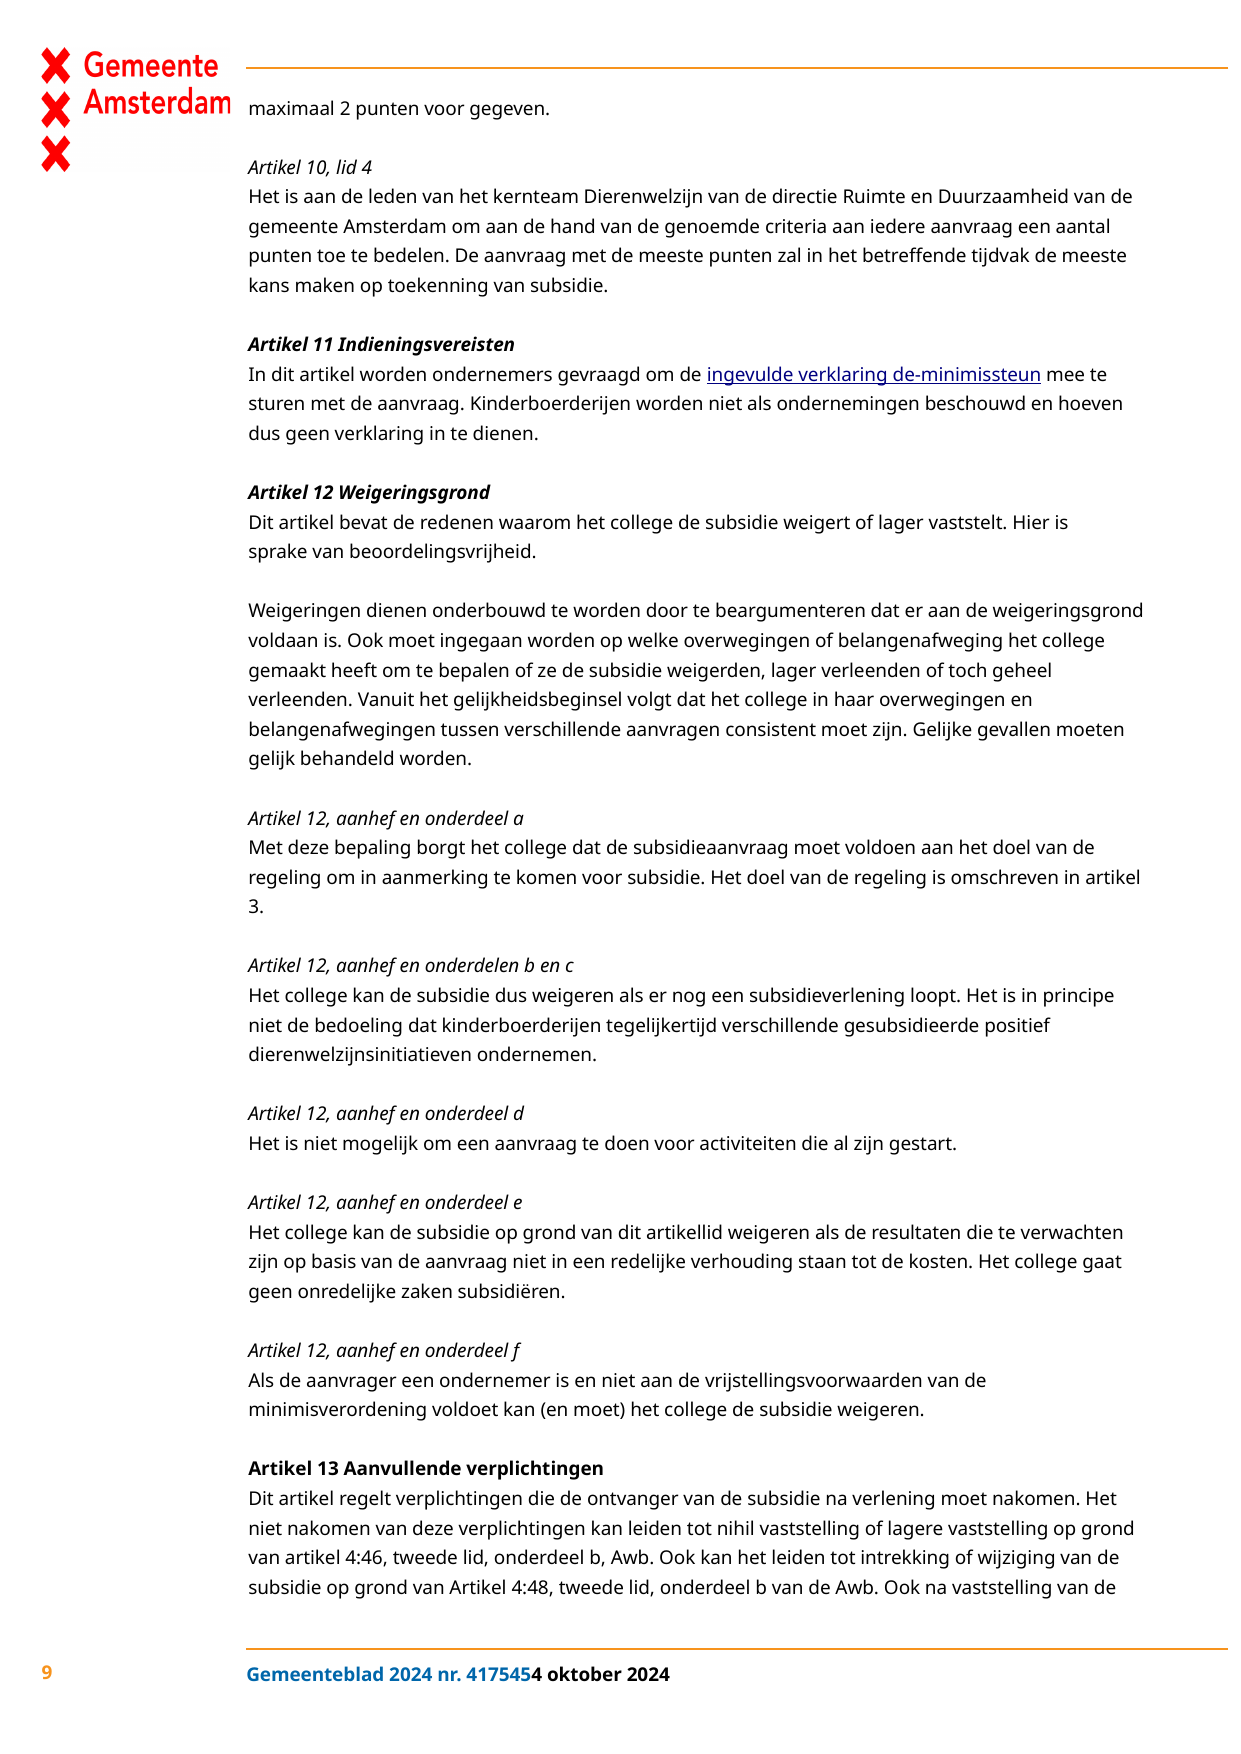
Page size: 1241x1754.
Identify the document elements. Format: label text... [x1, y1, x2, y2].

text Dit artikel regelt verplichtingen die de ontvanger van de subsidie na verlening moet nakomen. Het niet nakomen van deze verplichtingen kan leiden tot nihil vaststelling of lagere vaststelling op grond van artikel 4:46, tweede lid, onderdeel b, Awb. Ook kan het leiden tot intrekking of wijziging van de subsidie op grond van Artikel 4:48, tweede lid, onderdeel b van de Awb. Ook na vaststelling van de [248, 1485, 1152, 1600]
text Het is aan de leden van het kernteam Dierenwelzijn van de directie Ruimte en Duurzaamheid van de gemeente Amsterdam om aan de hand van de genoemde criteria aan iedere aanvraag een aantal punten toe te bedelen. De aanvraag met de meeste punten zal in het betreffende tijdvak de meeste kans maken op toekenning van subsidie. [248, 183, 1152, 298]
text Artikel 12, aanhef en onderdeel e [248, 1189, 1152, 1215]
text Artikel 12 Weigeringsgrond [248, 479, 1152, 505]
text Artikel 11 Indieningsvereisten [248, 331, 1152, 357]
text Dit artikel bevat de redenen waarom het college de subsidie weigert of lager vaststelt. Hier is [248, 509, 1152, 535]
text Het college kan de subsidie dus weigeren als er nog een subsidieverlening loopt. Het is in principe niet de bedoeling dat kinderboerderijen tegelijkertijd verschillende gesubsidieerde positief dierenwelzijnsinitiatieven ondernemen. [248, 982, 1152, 1067]
text Artikel 12, aanhef en onderdelen b en c [248, 953, 1152, 978]
text Het college kan de subsidie op grond van dit artikellid weigeren als de resultaten die te verwachten zijn op basis van de aanvraag niet in een redelijke verhouding staan tot de kosten. Het college gaat geen onredelijke zaken subsidiëren. [248, 1219, 1152, 1304]
text sprake van beoordelingsvrijheid. [248, 538, 1152, 564]
text maximaal 2 punten voor gegeven. [248, 95, 1152, 121]
text Artikel 13 Aanvullende verplichtingen [248, 1456, 1152, 1481]
text Als de aanvrager een ondernemer is en niet aan de vrijstellingsvoorwaarden van de minimisverordening voldoet kan (en moet) het college de subsidie weigeren. [248, 1367, 1152, 1422]
text Artikel 12, aanhef en onderdeel a [248, 805, 1152, 831]
text In dit artikel worden ondernemers gevraagd om de ingevulde verklaring de-minimissteun mee te sturen met de aanvraag. Kinderboerderijen worden niet als ondernemingen beschouwd en hoeven dus geen verklaring in te dienen. [248, 361, 1152, 446]
text Het is niet mogelijk om een aanvraag te doen voor activiteiten die al zijn gestart. [248, 1130, 1152, 1156]
text Met deze bepaling borgt het college dat de subsidieaanvraag moet voldoen aan het doel van de regeling om in aanmerking te komen voor subsidie. Het doel van de regeling is omschreven in artikel 3. [248, 834, 1152, 919]
text Artikel 12, aanhef en onderdeel d [248, 1101, 1152, 1126]
text Artikel 12, aanhef en onderdeel f [248, 1337, 1152, 1363]
picture [41, 47, 231, 172]
text Weigeringen dienen onderbouwd te worden door te beargumenteren dat er aan de weigeringsgrond voldaan is. Ook moet ingegaan worden op welke overwegingen of belangenafweging het college gemaakt heeft om te bepalen of ze de subsidie weigerden, lager verleenden of toch geheel verleenden. Vanuit het gelijkheidsbeginsel volgt dat het college in haar overwegingen en belangenafwegingen tussen verschillende aanvragen consistent moet zijn. Gelijke gevallen moeten gelijk behandeld worden. [248, 598, 1152, 771]
text Artikel 10, lid 4 [248, 154, 1152, 180]
